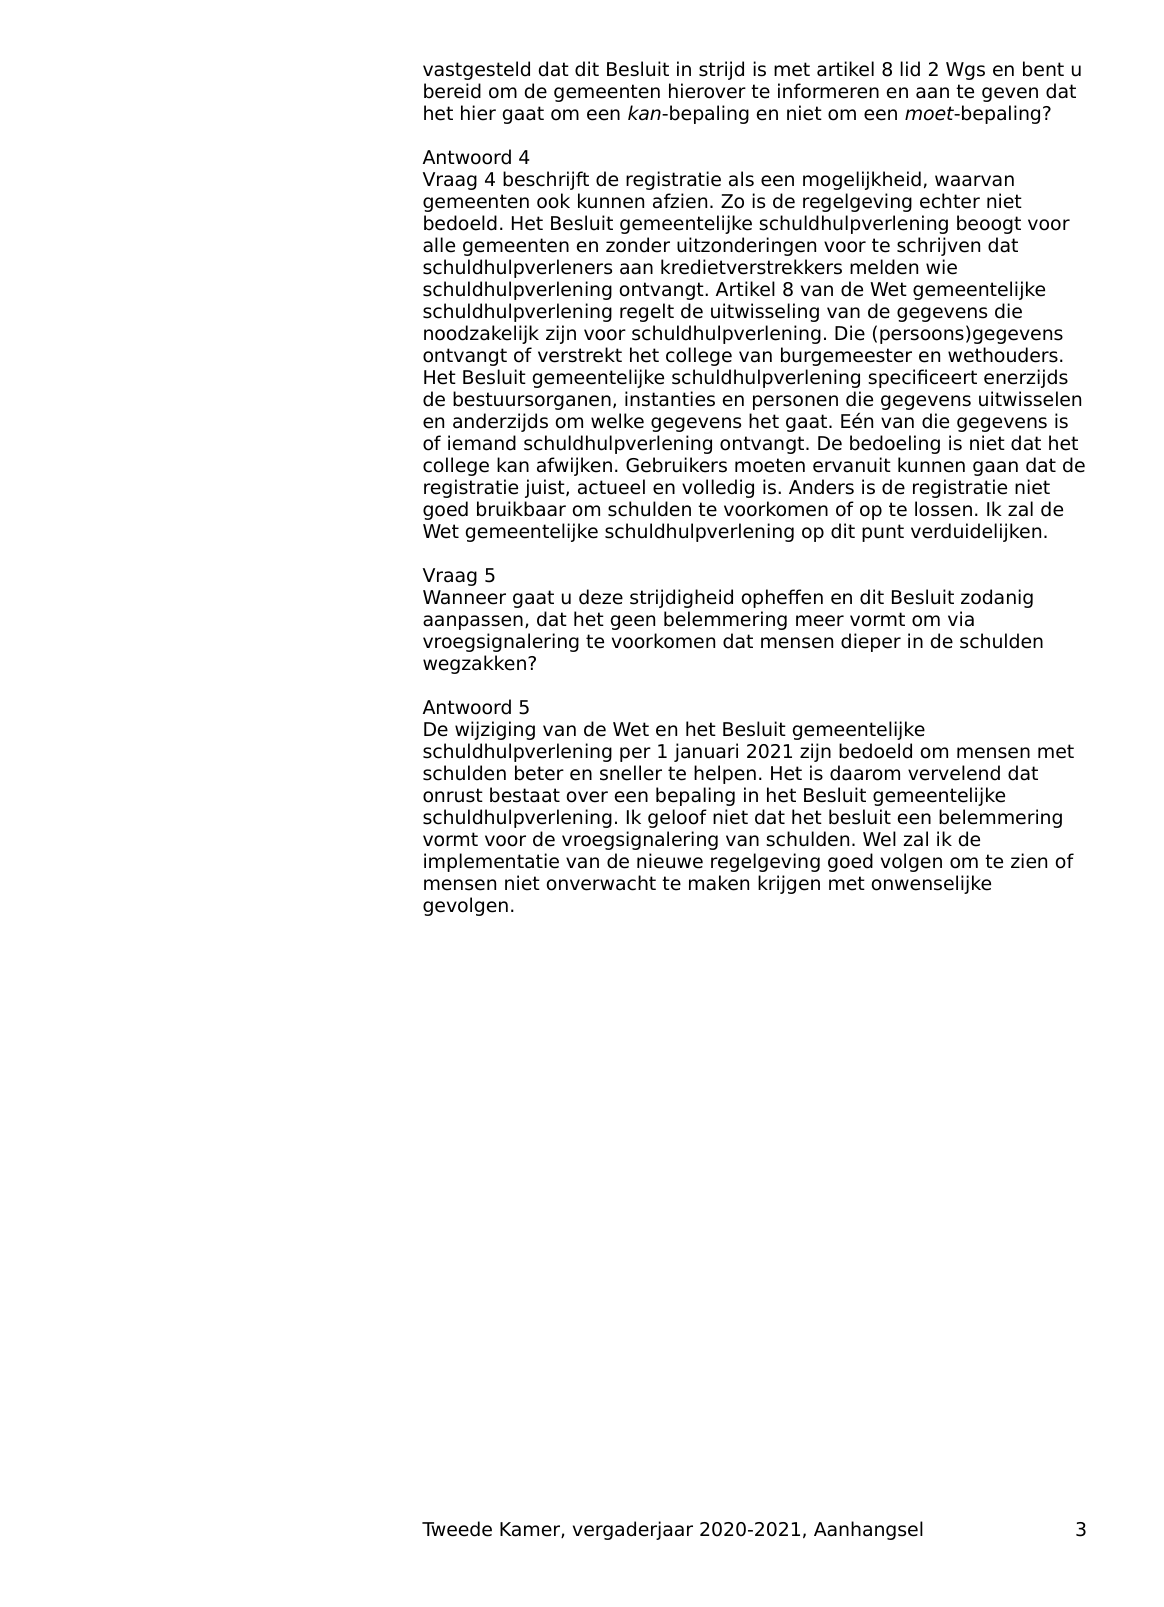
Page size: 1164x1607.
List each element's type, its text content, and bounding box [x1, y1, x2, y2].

text Wanneer gaat u deze strijdigheid opheffen en dit Besluit zodanig aanpassen, dat het geen belemmering meer vormt om via vroegsignalering te voorkomen dat mensen dieper in de schulden wegzakken? [422, 587, 1087, 675]
text De wijziging van de Wet en het Besluit gemeentelijke schuldhulpverlening per 1 januari 2021 zijn bedoeld om mensen met schulden beter en sneller te helpen. Het is daarom vervelend dat onrust bestaat over een bepaling in het Besluit gemeentelijke schuldhulpverlening. Ik geloof niet dat het besluit een belemmering vormt voor de vroegsignalering van schulden. Wel zal ik de implementatie van de nieuwe regelgeving goed volgen om te zien of mensen niet onverwacht te maken krijgen met onwenselijke gevolgen. [422, 719, 1087, 917]
text Vraag 4 beschrijft de registratie als een mogelijkheid, waarvan gemeenten ook kunnen afzien. Zo is de regelgeving echter niet bedoeld. Het Besluit gemeentelijke schuldhulpverlening beoogt voor alle gemeenten en zonder uitzonderingen voor te schrijven dat schuldhulpverleners aan kredietverstrekkers melden wie schuldhulpverlening ontvangt. Artikel 8 van de Wet gemeentelijke schuldhulpverlening regelt de uitwisseling van de gegevens die noodzakelijk zijn voor schuldhulpverlening. Die (persoons)gegevens ontvangt of verstrekt het college van burgemeester en wethouders. Het Besluit gemeentelijke schuldhulpverlening specificeert enerzijds de bestuursorganen, instanties en personen die gegevens uitwisselen en anderzijds om welke gegevens het gaat. Eén van die gegevens is of iemand schuldhulpverlening ontvangt. De bedoeling is niet dat het college kan afwijken. Gebruikers moeten ervanuit kunnen gaan dat de registratie juist, actueel en volledig is. Anders is de registratie niet goed bruikbaar om schulden te voorkomen of op te lossen. Ik zal de Wet gemeentelijke schuldhulpverlening op dit punt verduidelijken. [422, 169, 1087, 543]
text vastgesteld dat dit Besluit in strijd is met artikel 8 lid 2 Wgs en bent u bereid om de gemeenten hierover te informeren en aan te geven dat het hier gaat om een kan-bepaling en niet om een moet-bepaling? [422, 59, 1087, 125]
text Vraag 5 [422, 565, 1087, 587]
text Antwoord 5 [422, 697, 1087, 719]
text Antwoord 4 [422, 147, 1087, 169]
